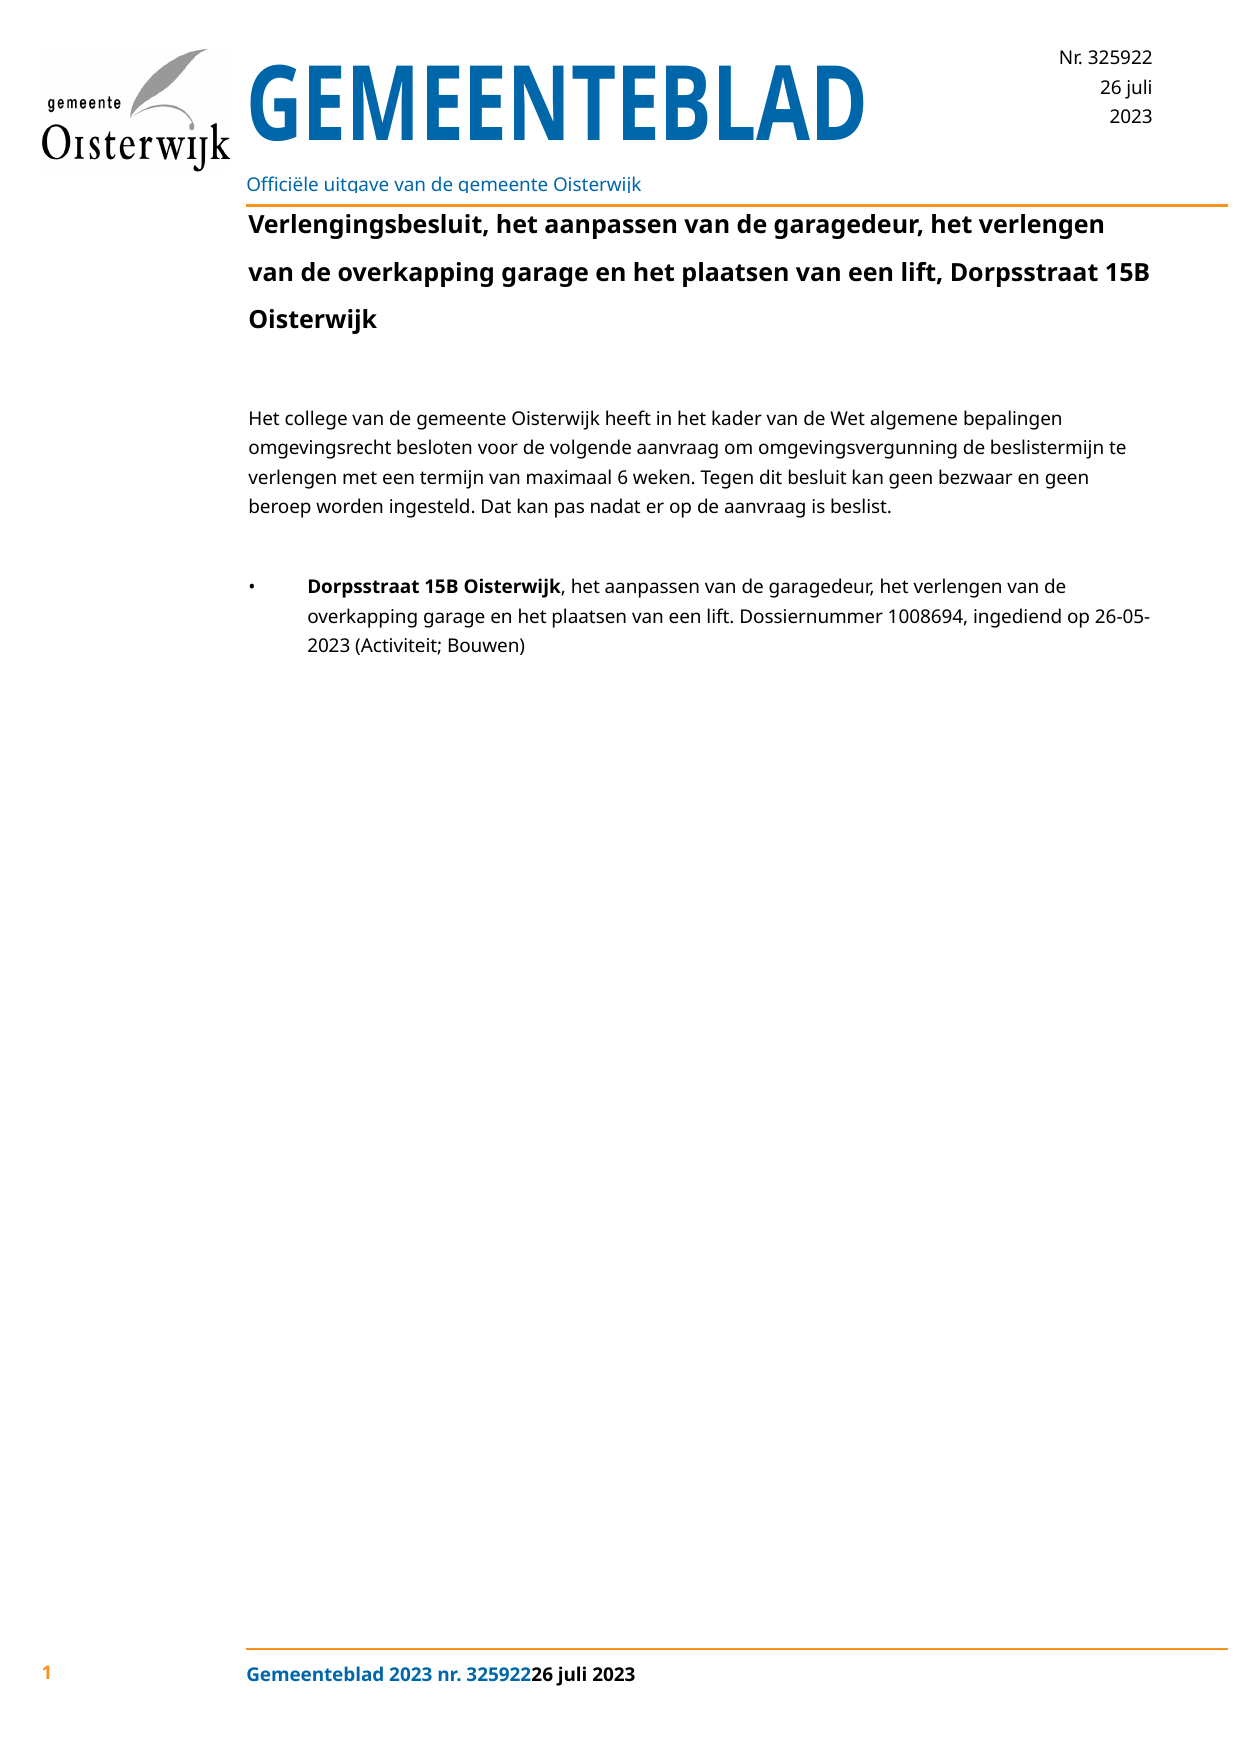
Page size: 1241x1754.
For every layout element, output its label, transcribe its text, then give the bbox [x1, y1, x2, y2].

text Verlengingsbesluit, het aanpassen van de garagedeur, het verlengen van de overkapping garage en het plaatsen van een lift, Dorpsstraat 15B Oisterwijk [248, 207, 1152, 336]
list Dorpsstraat 15B Oisterwijk, het aanpassen van de garagedeur, het verlengen van de overkapping garage en het plaatsen van een lift. Dossiernummer 1008694, ingediend op 26-05-2023 (Activiteit; Bouwen) [248, 573, 1152, 658]
picture [41, 47, 231, 172]
text Het college van de gemeente Oisterwijk heeft in het kader van de Wet algemene bepalingen omgevingsrecht besloten voor de volgende aanvraag om omgevingsvergunning de beslistermijn te verlengen met een termijn van maximaal 6 weken. Tegen dit besluit kan geen bezwaar en geen beroep worden ingesteld. Dat kan pas nadat er op de aanvraag is beslist. [248, 405, 1152, 519]
